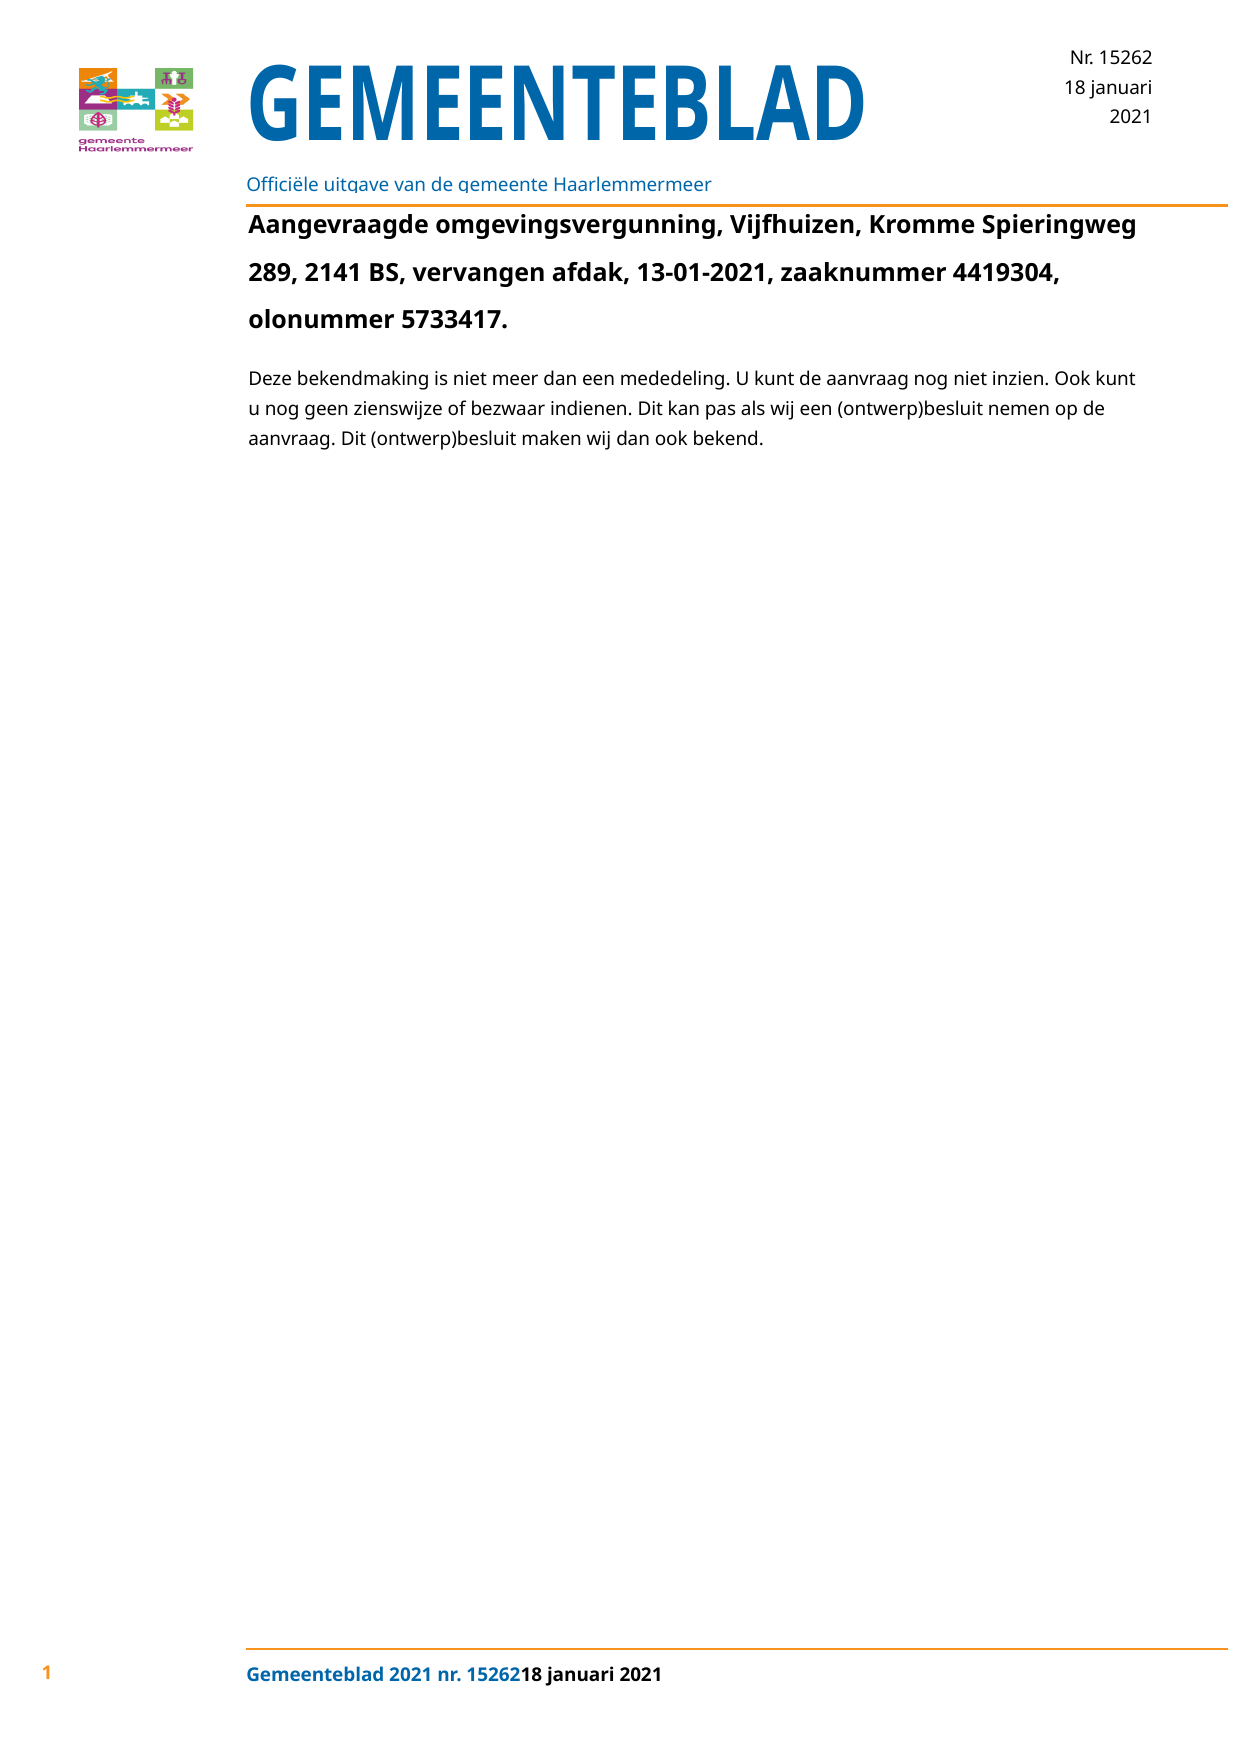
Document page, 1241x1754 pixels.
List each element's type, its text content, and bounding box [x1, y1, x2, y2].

picture [41, 47, 231, 172]
text Aangevraagde omgevingsvergunning, Vijfhuizen, Kromme Spieringweg 289, 2141 BS, vervangen afdak, 13-01-2021, zaaknummer 4419304, olonummer 5733417. [248, 207, 1152, 336]
text Deze bekendmaking is niet meer dan een mededeling. U kunt de aanvraag nog niet inzien. Ook kunt u nog geen zienswijze of bezwaar indienen. Dit kan pas als wij een (ontwerp)besluit nemen op de aanvraag. Dit (ontwerp)besluit maken wij dan ook bekend. [248, 366, 1152, 450]
